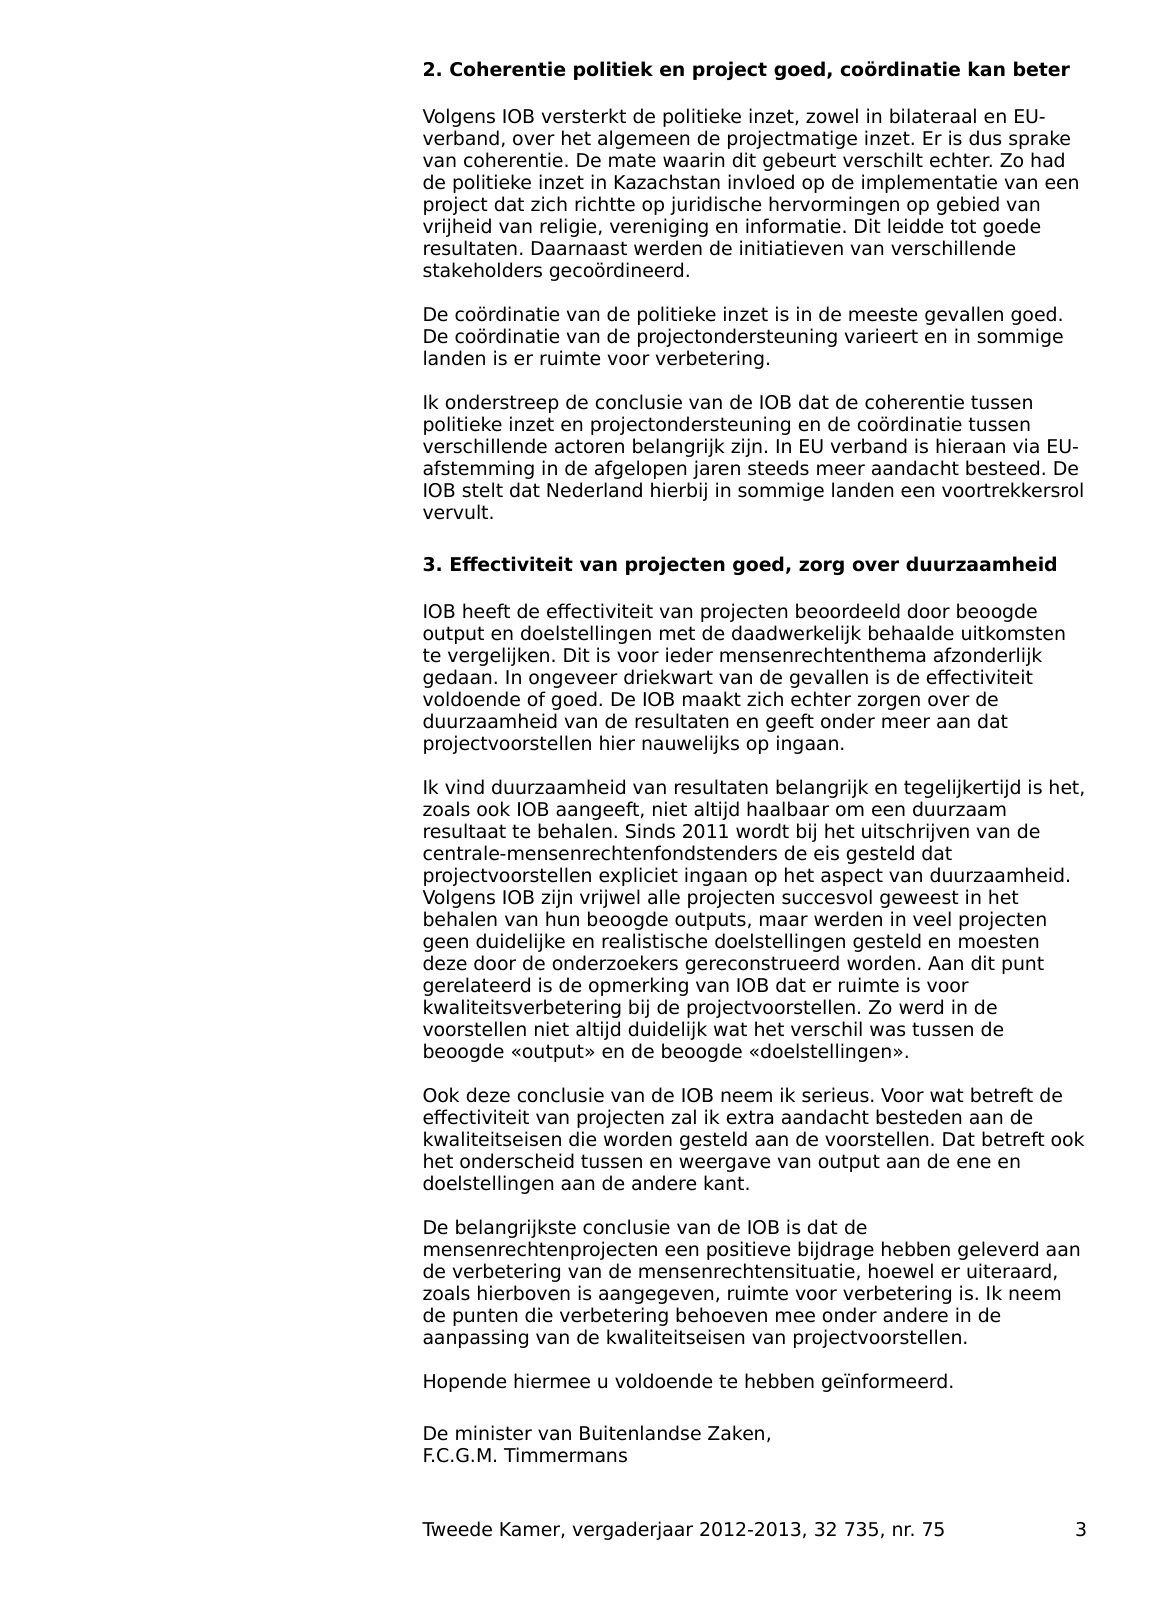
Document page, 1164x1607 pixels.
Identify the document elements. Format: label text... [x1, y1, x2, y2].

text Ik onderstreep de conclusie van de IOB dat de coherentie tussen politieke inzet en projectondersteuning en de coördinatie tussen verschillende actoren belangrijk zijn. In EU verband is hieraan via EU-afstemming in de afgelopen jaren steeds meer aandacht besteed. De IOB stelt dat Nederland hierbij in sommige landen een voortrekkersrol vervult. [422, 392, 1087, 524]
text De belangrijkste conclusie van de IOB is dat de mensenrechtenprojecten een positieve bijdrage hebben geleverd aan de verbetering van de mensenrechtensituatie, hoewel er uiteraard, zoals hierboven is aangegeven, ruimte voor verbetering is. Ik neem de punten die verbetering behoeven mee onder andere in de aanpassing van de kwaliteitseisen van projectvoorstellen. [422, 1217, 1087, 1349]
text Volgens IOB versterkt de politieke inzet, zowel in bilateraal en EU-verband, over het algemeen de projectmatige inzet. Er is dus sprake van coherentie. De mate waarin dit gebeurt verschilt echter. Zo had de politieke inzet in Kazachstan invloed op de implementatie van een project dat zich richtte op juridische hervormingen op gebied van vrijheid van religie, vereniging en informatie. Dit leidde tot goede resultaten. Daarnaast werden de initiatieven van verschillende stakeholders gecoördineerd. [422, 106, 1087, 282]
text De minister van Buitenlandse Zaken, F.C.G.M. Timmermans [422, 1423, 1087, 1467]
text Hopende hiermee u voldoende te hebben geïnformeerd. [422, 1371, 1087, 1393]
text De coördinatie van de politieke inzet is in de meeste gevallen goed. De coördinatie van de projectondersteuning varieert en in sommige landen is er ruimte voor verbetering. [422, 304, 1087, 370]
text Volgens IOB zijn vrijwel alle projecten succesvol geweest in het behalen van hun beoogde outputs, maar werden in veel projecten geen duidelijke en realistische doelstellingen gesteld en moesten deze door de onderzoekers gereconstrueerd worden. Aan dit punt gerelateerd is de opmerking van IOB dat er ruimte is voor kwaliteitsverbetering bij de projectvoorstellen. Zo werd in de voorstellen niet altijd duidelijk wat het verschil was tussen de beoogde «output» en de beoogde «doelstellingen». [422, 887, 1087, 1063]
text Ik vind duurzaamheid van resultaten belangrijk en tegelijkertijd is het, zoals ook IOB aangeeft, niet altijd haalbaar om een duurzaam resultaat te behalen. Sinds 2011 wordt bij het uitschrijven van de centrale-mensenrechtenfondstenders de eis gesteld dat projectvoorstellen expliciet ingaan op het aspect van duurzaamheid. [422, 777, 1087, 887]
text Ook deze conclusie van de IOB neem ik serieus. Voor wat betreft de effectiviteit van projecten zal ik extra aandacht besteden aan de kwaliteitseisen die worden gesteld aan de voorstellen. Dat betreft ook het onderscheid tussen en weergave van output aan de ene en doelstellingen aan de andere kant. [422, 1085, 1087, 1195]
subtitle 2. Coherentie politiek en project goed, coördinatie kan beter [422, 59, 1087, 81]
text IOB heeft de effectiviteit van projecten beoordeeld door beoogde output en doelstellingen met de daadwerkelijk behaalde uitkomsten te vergelijken. Dit is voor ieder mensenrechtenthema afzonderlijk gedaan. In ongeveer driekwart van de gevallen is de effectiviteit voldoende of goed. De IOB maakt zich echter zorgen over de duurzaamheid van de resultaten en geeft onder meer aan dat projectvoorstellen hier nauwelijks op ingaan. [422, 601, 1087, 755]
subtitle 3. Effectiviteit van projecten goed, zorg over duurzaamheid [422, 554, 1087, 576]
